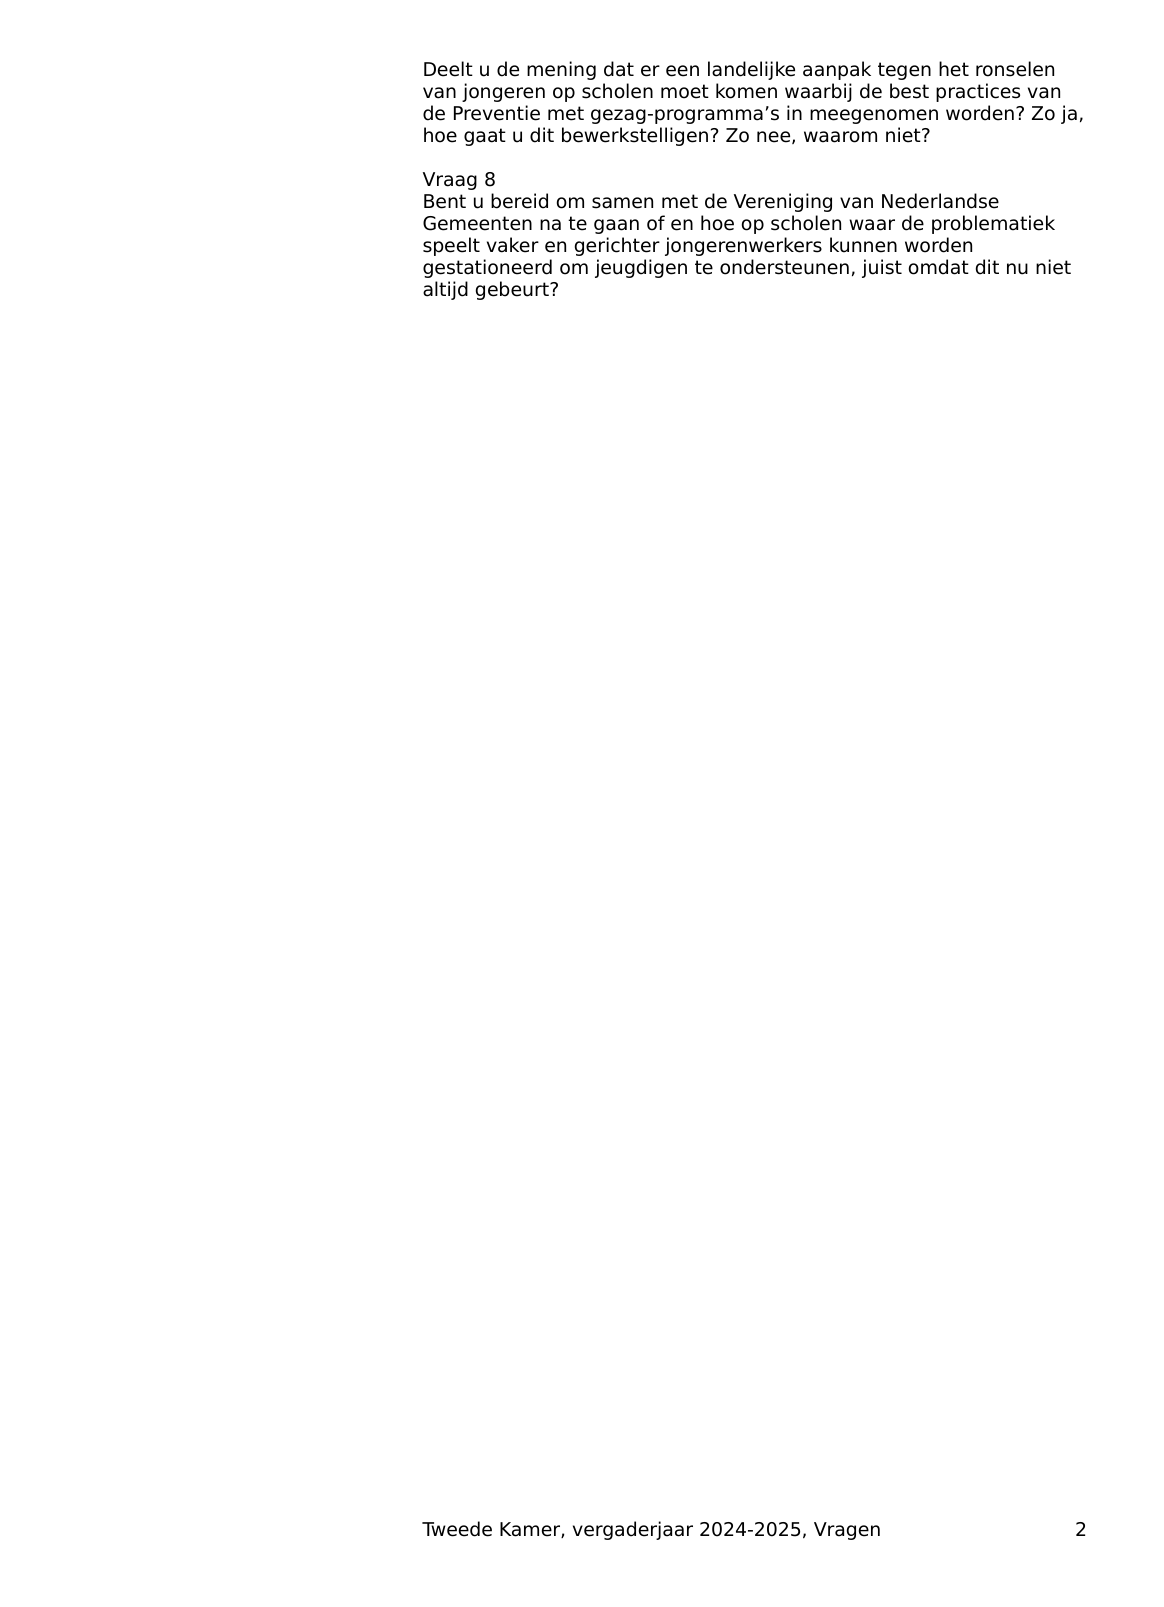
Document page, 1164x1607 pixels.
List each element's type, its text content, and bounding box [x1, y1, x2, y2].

text Deelt u de mening dat er een landelijke aanpak tegen het ronselen van jongeren op scholen moet komen waarbij de best practices van de Preventie met gezag-programma’s in meegenomen worden? Zo ja, hoe gaat u dit bewerkstelligen? Zo nee, waarom niet? [422, 59, 1087, 147]
text Bent u bereid om samen met de Vereniging van Nederlandse Gemeenten na te gaan of en hoe op scholen waar de problematiek speelt vaker en gerichter jongerenwerkers kunnen worden gestationeerd om jeugdigen te ondersteunen, juist omdat dit nu niet altijd gebeurt? [422, 191, 1087, 301]
text Vraag 8 [422, 169, 1087, 191]
